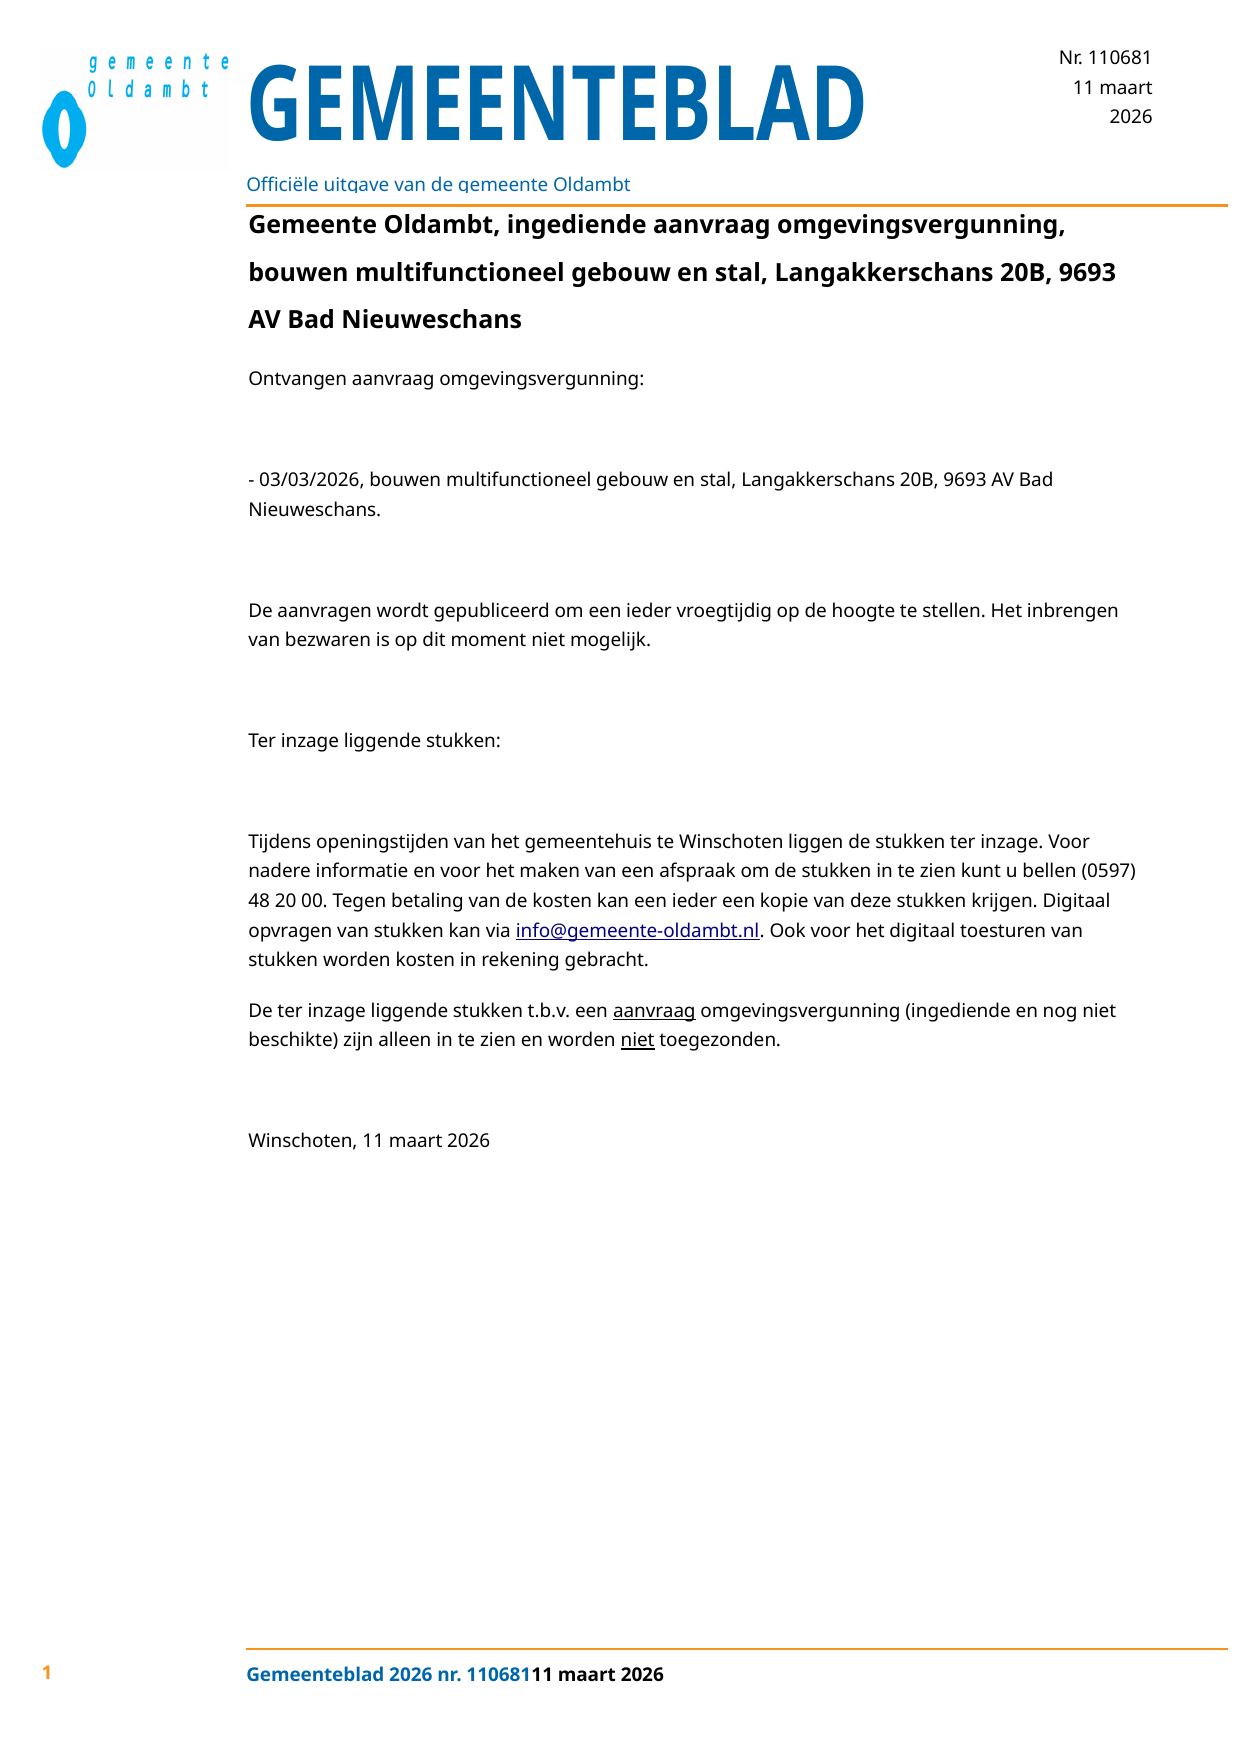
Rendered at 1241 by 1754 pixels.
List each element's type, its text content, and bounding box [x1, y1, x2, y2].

text Ter inzage liggende stukken: [248, 727, 1152, 753]
text Winschoten, 11 maart 2026 [248, 1127, 1152, 1153]
picture [41, 47, 231, 172]
text De aanvragen wordt gepubliceerd om een ieder vroegtijdig op de hoogte te stellen. Het inbrengen van bezwaren is op dit moment niet mogelijk. [248, 597, 1152, 652]
text Tijdens openingstijden van het gemeentehuis te Winschoten liggen de stukken ter inzage. Voor nadere informatie en voor het maken van een afspraak om de stukken in te zien kunt u bellen (0597) 48 20 00. Tegen betaling van de kosten kan een ieder een kopie van deze stukken krijgen. Digitaal opvragen van stukken kan via info@gemeente-oldambt.nl. Ook voor het digitaal toesturen van stukken worden kosten in rekening gebracht. [248, 828, 1152, 972]
text Gemeente Oldambt, ingediende aanvraag omgevingsvergunning, bouwen multifunctioneel gebouw en stal, Langakkerschans 20B, 9693 AV Bad Nieuweschans [248, 207, 1152, 336]
text De ter inzage liggende stukken t.b.v. een aanvraag omgevingsvergunning (ingediende en nog niet beschikte) zijn alleen in te zien en worden niet toegezonden. [248, 997, 1152, 1052]
text Ontvangen aanvraag omgevingsvergunning: [248, 366, 1152, 391]
text - 03/03/2026, bouwen multifunctioneel gebouw en stal, Langakkerschans 20B, 9693 AV Bad Nieuweschans. [248, 466, 1152, 522]
